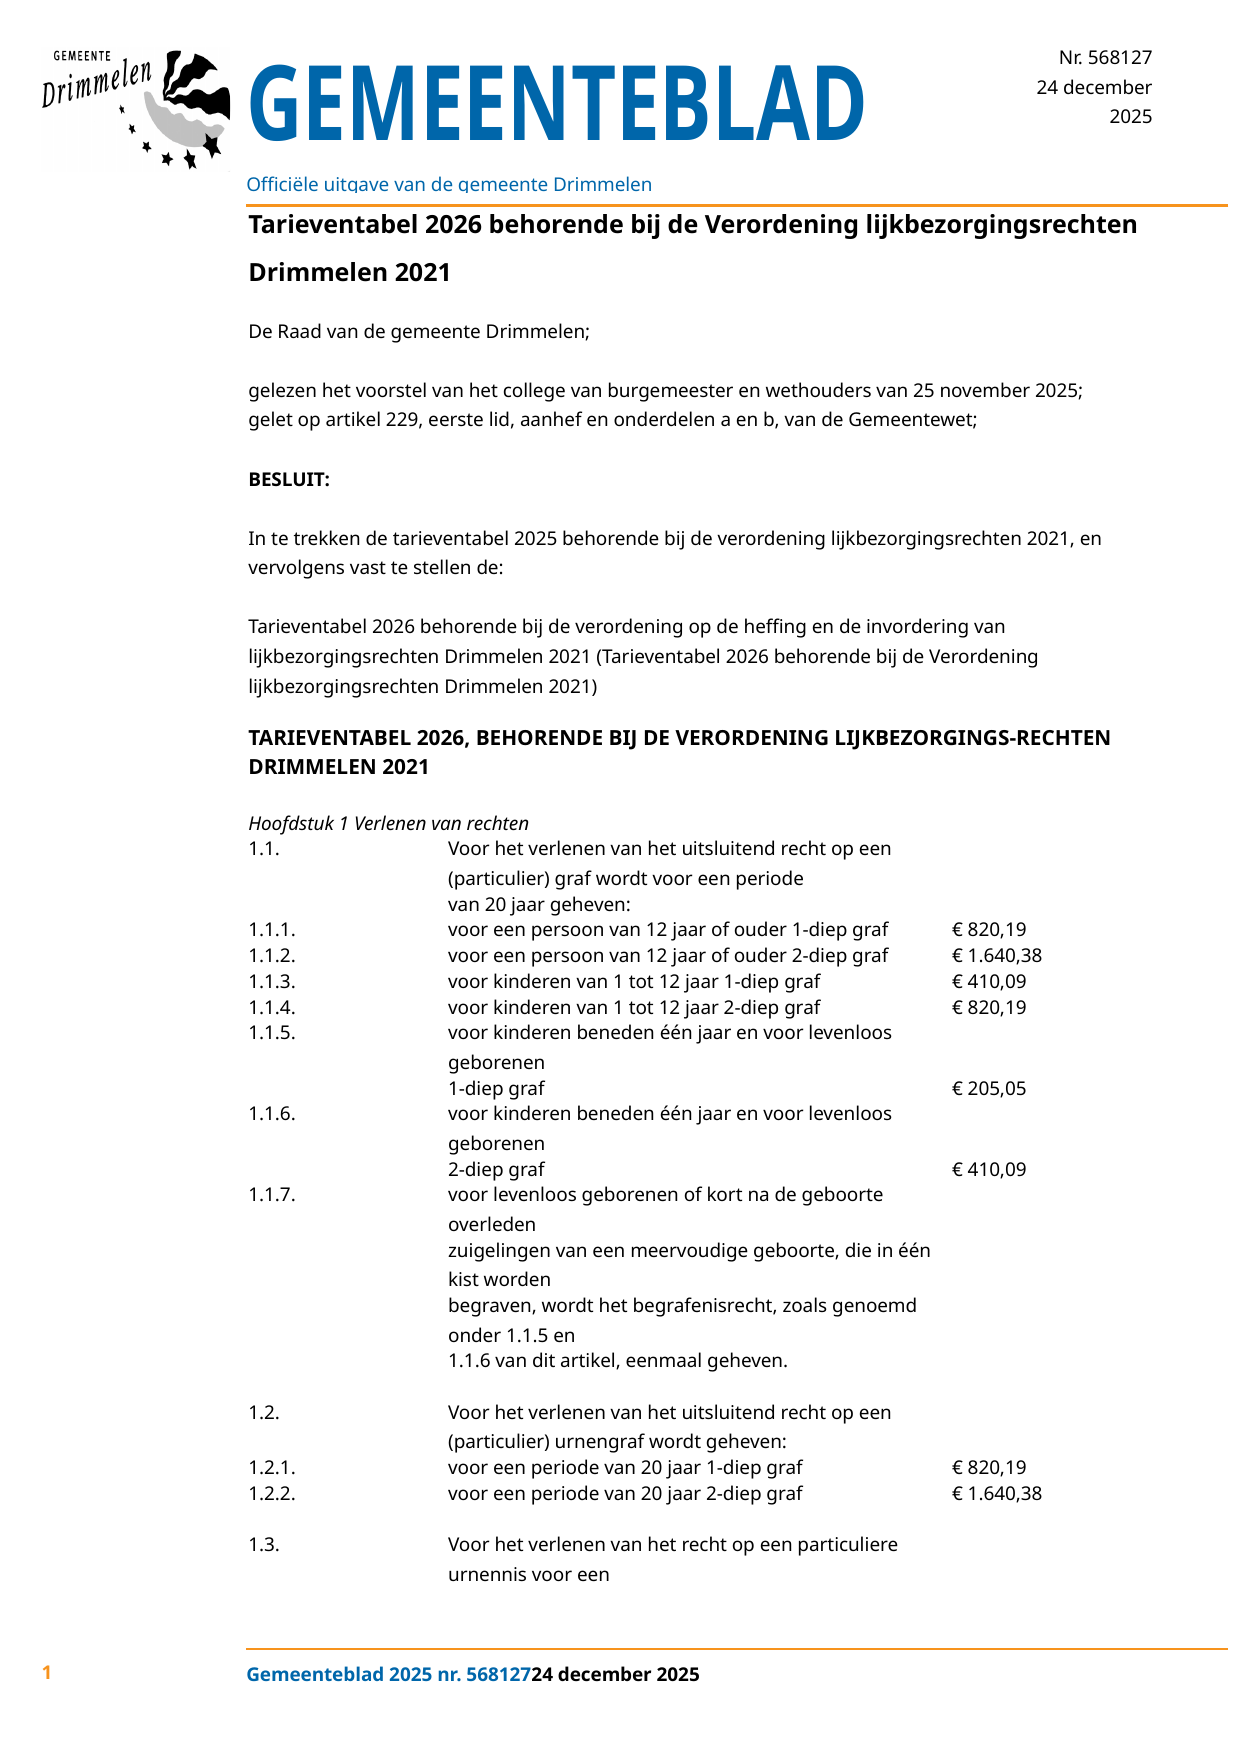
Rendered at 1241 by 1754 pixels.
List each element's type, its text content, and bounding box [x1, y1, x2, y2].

table_cell [448, 1373, 952, 1399]
text gelezen het voorstel van het college van burgemeester en wethouders van 25 november 2025; [248, 377, 1152, 403]
table_cell [952, 1101, 1152, 1156]
text De Raad van de gemeente Drimmelen; [248, 318, 1152, 344]
table_cell 1.2. [248, 1399, 448, 1454]
table_cell [248, 1156, 448, 1182]
table_cell [248, 1075, 448, 1101]
table_cell voor een persoon van 12 jaar of ouder 2-diep graf [448, 943, 952, 968]
table_cell voor kinderen beneden één jaar en voor levenloos geborenen [448, 1020, 952, 1075]
table_cell Voor het verlenen van het recht op een particuliere urnennis voor een [448, 1532, 952, 1587]
table_cell 1.1.2. [248, 943, 448, 968]
table_cell € 410,09 [952, 1156, 1152, 1182]
table_cell voor een persoon van 12 jaar of ouder 1-diep graf [448, 917, 952, 942]
table_cell 1.2.2. [248, 1480, 448, 1506]
table_cell 2-diep graf [448, 1156, 952, 1182]
table_cell 1.1.1. [248, 917, 448, 942]
table_cell voor kinderen van 1 tot 12 jaar 1-diep graf [448, 968, 952, 994]
table_cell € 205,05 [952, 1075, 1152, 1101]
table_cell voor kinderen beneden één jaar en voor levenloos geborenen [448, 1101, 952, 1156]
table_header Hoofdstuk 1 Verlenen van rechten [248, 810, 1152, 836]
table_cell Voor het verlenen van het uitsluitend recht op een (particulier) graf wordt voor een periode [448, 836, 952, 891]
table_cell [952, 891, 1152, 917]
table_cell 1.2.1. [248, 1454, 448, 1480]
text BESLUIT: [248, 466, 1152, 492]
table_cell [448, 1506, 952, 1532]
table_cell [248, 1506, 448, 1532]
picture [41, 47, 231, 172]
table_cell € 820,19 [952, 1454, 1152, 1480]
table_cell voor kinderen van 1 tot 12 jaar 2-diep graf [448, 994, 952, 1019]
table_cell 1-diep graf [448, 1075, 952, 1101]
table_cell [952, 1292, 1152, 1348]
table_cell [248, 1373, 448, 1399]
table_cell € 820,19 [952, 994, 1152, 1019]
table_cell [952, 1020, 1152, 1075]
table_cell [952, 1373, 1152, 1399]
table_cell [248, 1237, 448, 1292]
text TARIEVENTABEL 2026, BEHORENDE BIJ DE VERORDENING LIJKBEZORGINGS-RECHTEN DRIMMELEN 2021 [248, 723, 1152, 780]
table_cell € 1.640,38 [952, 1480, 1152, 1506]
table_cell 1.1.4. [248, 994, 448, 1019]
table_cell voor levenloos geborenen of kort na de geboorte overleden [448, 1182, 952, 1237]
table_cell 1.1.3. [248, 968, 448, 994]
text Tarieventabel 2026 behorende bij de verordening op de heffing en de invordering van lijkbezorgingsrechten Drimmelen 2021 (Tarieventabel 2026 behorende bij de Verordening lijkbezorgingsrechten Drimmelen 2021) [248, 614, 1152, 699]
table_cell [248, 1348, 448, 1373]
table_cell € 1.640,38 [952, 943, 1152, 968]
table_cell [248, 1292, 448, 1348]
table_cell begraven, wordt het begrafenisrecht, zoals genoemd onder 1.1.5 en [448, 1292, 952, 1348]
text gelet op artikel 229, eerste lid, aanhef en onderdelen a en b, van de Gemeentewet; [248, 407, 1152, 432]
table_cell 1.1.5. [248, 1020, 448, 1075]
table_cell 1.1. [248, 836, 448, 891]
table_cell 1.3. [248, 1532, 448, 1587]
table_cell 1.1.6. [248, 1101, 448, 1156]
table_cell 1.1.6 van dit artikel, eenmaal geheven. [448, 1348, 952, 1373]
table_cell van 20 jaar geheven: [448, 891, 952, 917]
table_cell [952, 1399, 1152, 1454]
table_cell [952, 1182, 1152, 1237]
table_cell € 410,09 [952, 968, 1152, 994]
table_cell voor een periode van 20 jaar 1-diep graf [448, 1454, 952, 1480]
table_cell [952, 1532, 1152, 1587]
table_cell [952, 1506, 1152, 1532]
table_cell [952, 1237, 1152, 1292]
text In te trekken de tarieventabel 2025 behorende bij de verordening lijkbezorgingsrechten 2021, en vervolgens vast te stellen de: [248, 525, 1152, 580]
text Tarieventabel 2026 behorende bij de Verordening lijkbezorgingsrechten Drimmelen 2021 [248, 207, 1152, 288]
table_cell [248, 891, 448, 917]
table_cell [952, 1348, 1152, 1373]
table_cell 1.1.7. [248, 1182, 448, 1237]
table_cell Voor het verlenen van het uitsluitend recht op een (particulier) urnengraf wordt geheven: [448, 1399, 952, 1454]
table_cell zuigelingen van een meervoudige geboorte, die in één kist worden [448, 1237, 952, 1292]
table_cell [952, 836, 1152, 891]
table_cell voor een periode van 20 jaar 2-diep graf [448, 1480, 952, 1506]
table_cell € 820,19 [952, 917, 1152, 942]
